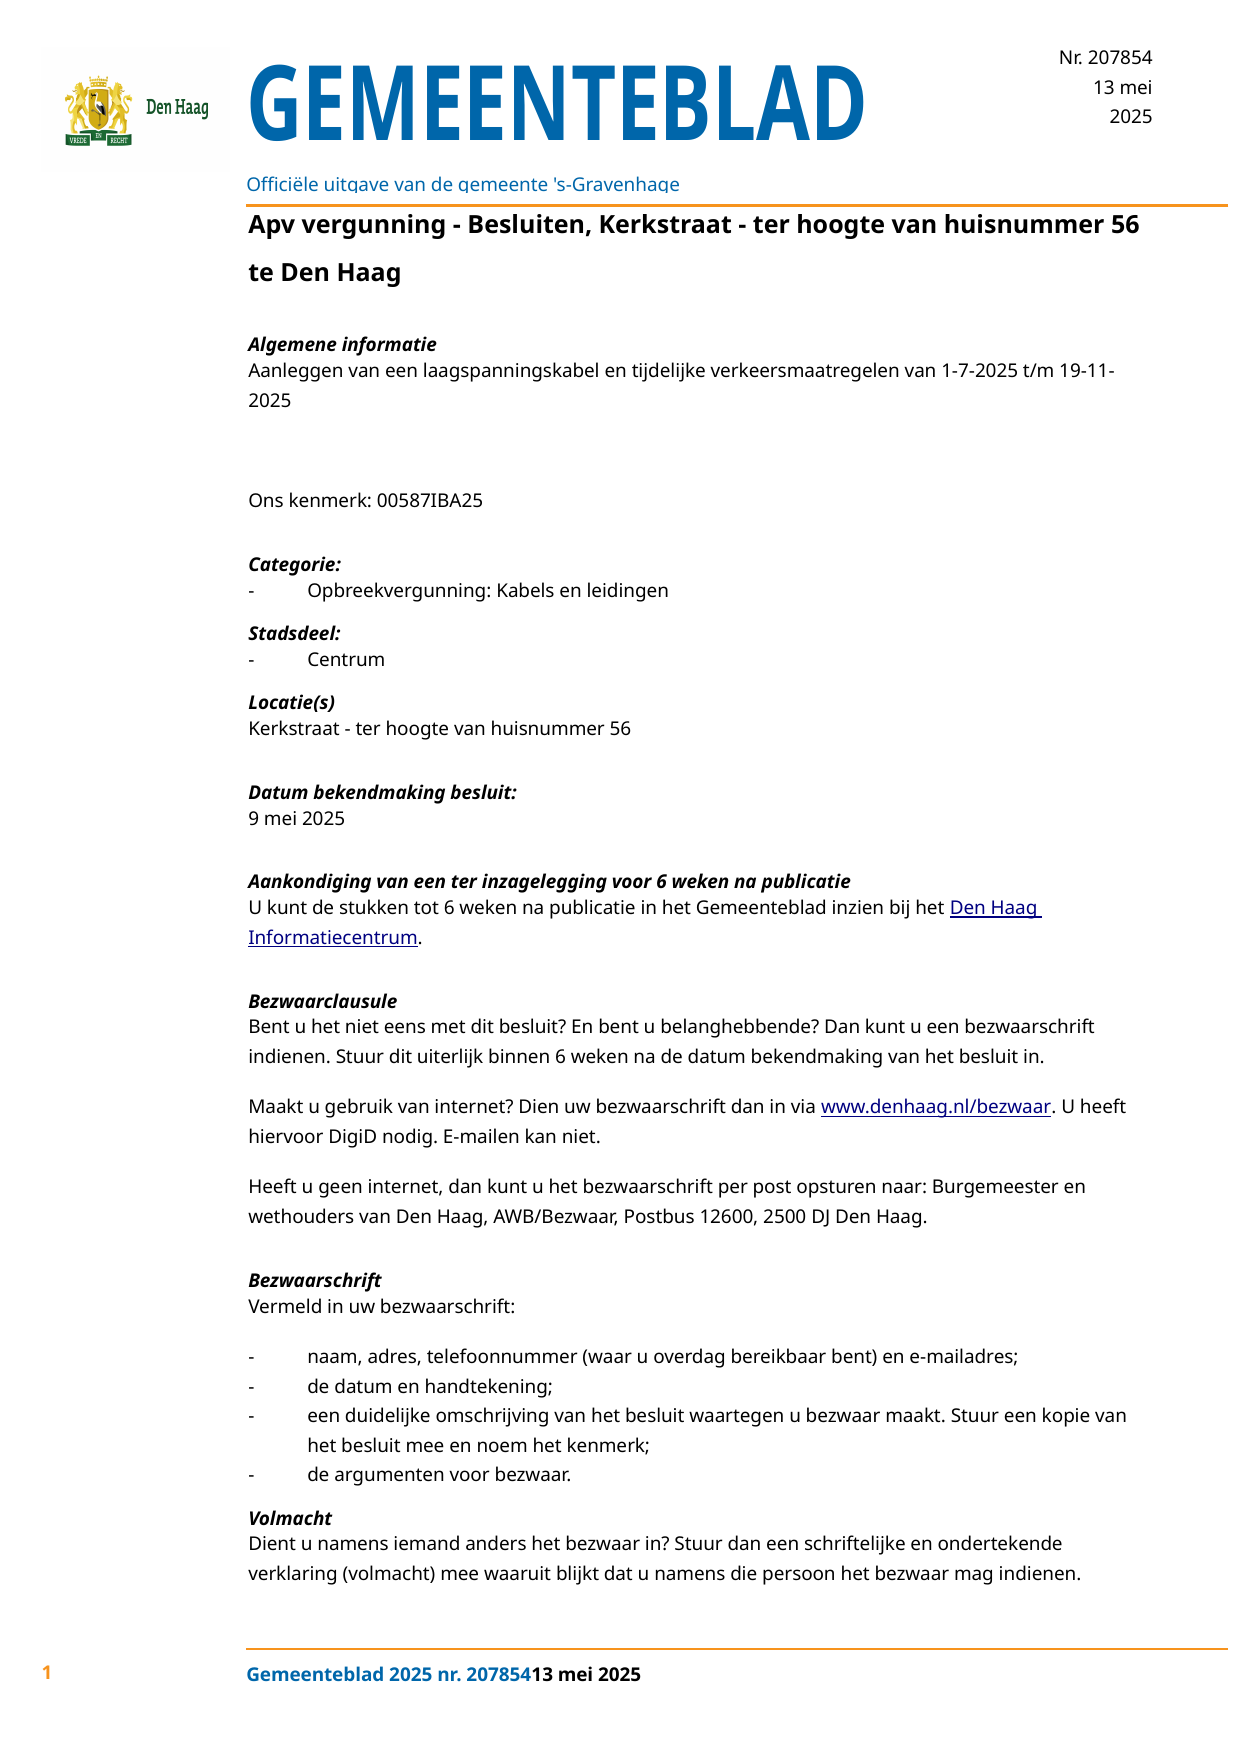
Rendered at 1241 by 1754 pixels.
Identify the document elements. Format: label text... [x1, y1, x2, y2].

list Opbreekvergunning: Kabels en leidingen [248, 577, 1152, 603]
list de argumenten voor bezwaar. [248, 1462, 1152, 1487]
text Apv vergunning - Besluiten, Kerkstraat - ter hoogte van huisnummer 56 te Den Haag [248, 207, 1152, 288]
list Centrum [248, 646, 1152, 672]
text Maakt u gebruik van internet? Dien uw bezwaarschrift dan in via www.denhaag.nl/bezwaar. U heeft hiervoor DigiD nodig. E-mailen kan niet. [248, 1094, 1152, 1149]
text Bezwaarschrift [248, 1267, 1152, 1293]
text Locatie(s) [248, 689, 1152, 715]
text Bent u het niet eens met dit besluit? En bent u belanghebbende? Dan kunt u een bezwaarschrift indienen. Stuur dit uiterlijk binnen 6 weken na de datum bekendmaking van het besluit in. [248, 1014, 1152, 1069]
text Dient u namens iemand anders het bezwaar in? Stuur dan een schriftelijke en ondertekende verklaring (volmacht) mee waaruit blijkt dat u namens die persoon het bezwaar mag indienen. [248, 1531, 1152, 1586]
text Heeft u geen internet, dan kunt u het bezwaarschrift per post opsturen naar: Burgemeester en wethouders van Den Haag, AWB/Bezwaar, Postbus 12600, 2500 DJ Den Haag. [248, 1174, 1152, 1229]
picture [41, 47, 231, 172]
text Algemene informatie [248, 331, 1152, 357]
text Ons kenmerk: 00587IBA25 [248, 488, 1152, 513]
text Kerkstraat - ter hoogte van huisnummer 56 [248, 715, 1152, 741]
list een duidelijke omschrijving van het besluit waartegen u bezwaar maakt. Stuur een kopie van het besluit mee en noem het kenmerk; [248, 1402, 1152, 1458]
text Aankondiging van een ter inzagelegging voor 6 weken na publicatie [248, 869, 1152, 894]
text Stadsdeel: [248, 620, 1152, 646]
text U kunt de stukken tot 6 weken na publicatie in het Gemeenteblad inzien bij het Den Haag Informatiecentrum. [248, 894, 1152, 950]
text 9 mei 2025 [248, 805, 1152, 830]
text Datum bekendmaking besluit: [248, 779, 1152, 805]
text Vermeld in uw bezwaarschrift: [248, 1293, 1152, 1319]
text Categorie: [248, 552, 1152, 577]
list de datum en handtekening; [248, 1373, 1152, 1399]
text Bezwaarclausule [248, 988, 1152, 1014]
list naam, adres, telefoonnummer (waar u overdag bereikbaar bent) en e-mailadres; [248, 1343, 1152, 1369]
text Aanleggen van een laagspanningskabel en tijdelijke verkeersmaatregelen van 1-7-2025 t/m 19-11-2025 [248, 357, 1152, 412]
text Volmacht [248, 1505, 1152, 1531]
